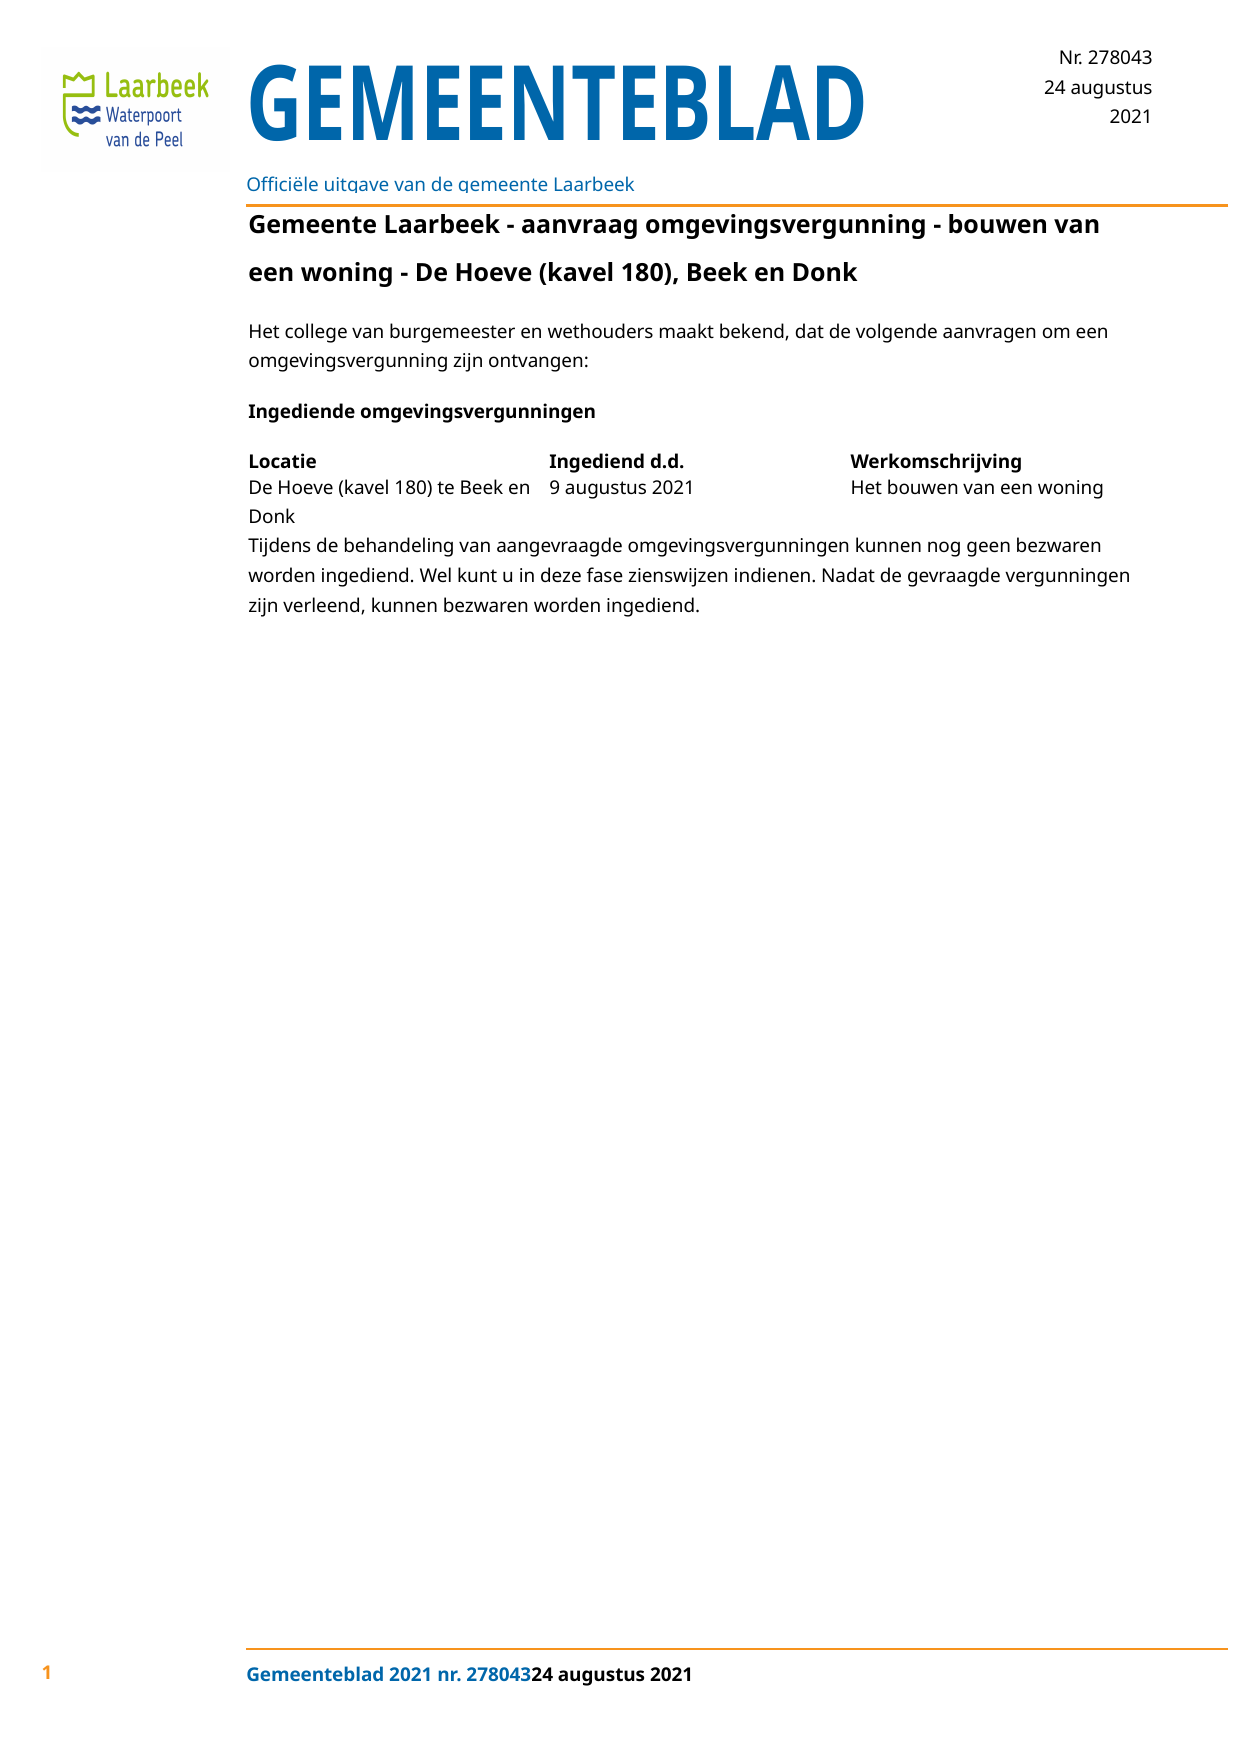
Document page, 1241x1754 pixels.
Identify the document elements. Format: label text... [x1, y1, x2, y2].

table_header Werkomschrijving [850, 449, 1152, 474]
text Het college van burgemeester en wethouders maakt bekend, dat de volgende aanvragen om een omgevingsvergunning zijn ontvangen: [248, 318, 1152, 373]
table_cell 9 augustus 2021 [549, 474, 850, 529]
table_cell De Hoeve (kavel 180) te Beek en Donk [248, 474, 549, 529]
table_header Ingediend d.d. [549, 449, 850, 474]
text Tijdens de behandeling van aangevraagde omgevingsvergunningen kunnen nog geen bezwaren worden ingediend. Wel kunt u in deze fase zienswijzen indienen. Nadat de gevraagde vergunningen zijn verleend, kunnen bezwaren worden ingediend. [248, 533, 1152, 618]
text Gemeente Laarbeek - aanvraag omgevingsvergunning - bouwen van een woning - De Hoeve (kavel 180), Beek en Donk [248, 207, 1152, 288]
table_cell Het bouwen van een woning [850, 474, 1152, 529]
picture [41, 47, 231, 172]
table_header Locatie [248, 449, 549, 474]
text Ingediende omgevingsvergunningen [248, 398, 1152, 424]
